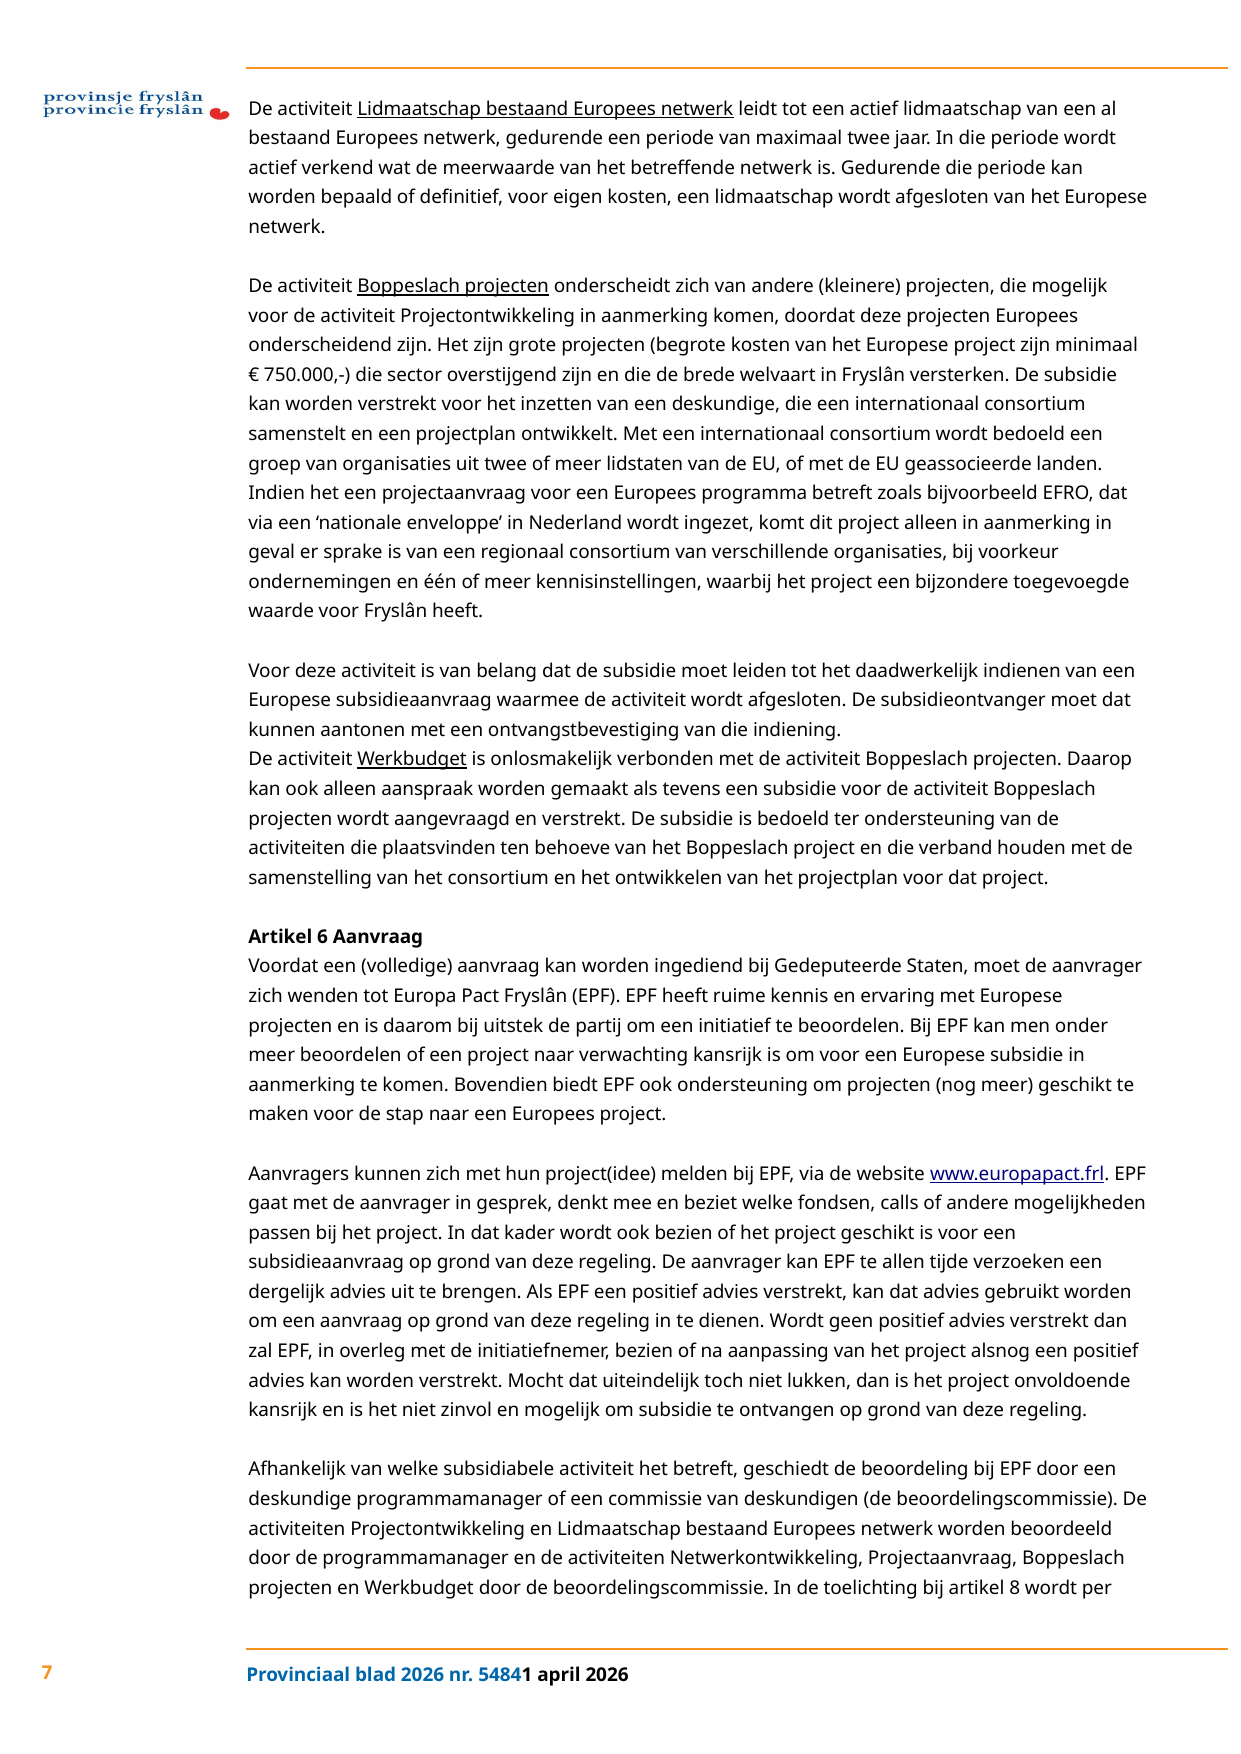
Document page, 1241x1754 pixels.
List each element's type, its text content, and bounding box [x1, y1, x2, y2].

text Voordat een (volledige) aanvraag kan worden ingediend bij Gedeputeerde Staten, moet de aanvrager zich wenden tot Europa Pact Fryslân (EPF). EPF heeft ruime kennis en ervaring met Europese projecten en is daarom bij uitstek de partij om een initiatief te beoordelen. Bij EPF kan men onder meer beoordelen of een project naar verwachting kansrijk is om voor een Europese subsidie in aanmerking te komen. Bovendien biedt EPF ook ondersteuning om projecten (nog meer) geschikt te maken voor de stap naar een Europees project. [248, 953, 1152, 1126]
text De activiteit Lidmaatschap bestaand Europees netwerk leidt tot een actief lidmaatschap van een al bestaand Europees netwerk, gedurende een periode van maximaal twee jaar. In die periode wordt actief verkend wat de meerwaarde van het betreffende netwerk is. Gedurende die periode kan worden bepaald of definitief, voor eigen kosten, een lidmaatschap wordt afgesloten van het Europese netwerk. [248, 95, 1152, 239]
picture [41, 47, 231, 172]
text De activiteit Werkbudget is onlosmakelijk verbonden met de activiteit Boppeslach projecten. Daarop kan ook alleen aanspraak worden gemaakt als tevens een subsidie voor de activiteit Boppeslach projecten wordt aangevraagd en verstrekt. De subsidie is bedoeld ter ondersteuning van de activiteiten die plaatsvinden ten behoeve van het Boppeslach project en die verband houden met de samenstelling van het consortium en het ontwikkelen van het projectplan voor dat project. [248, 746, 1152, 890]
text Voor deze activiteit is van belang dat de subsidie moet leiden tot het daadwerkelijk indienen van een Europese subsidieaanvraag waarmee de activiteit wordt afgesloten. De subsidieontvanger moet dat kunnen aantonen met een ontvangstbevestiging van die indiening. [248, 657, 1152, 742]
text Afhankelijk van welke subsidiabele activiteit het betreft, geschiedt de beoordeling bij EPF door een deskundige programmamanager of een commissie van deskundigen (de beoordelingscommissie). De activiteiten Projectontwikkeling en Lidmaatschap bestaand Europees netwerk worden beoordeeld door de programmamanager en de activiteiten Netwerkontwikkeling, Projectaanvraag, Boppeslach projecten en Werkbudget door de beoordelingscommissie. In de toelichting bij artikel 8 wordt per [248, 1456, 1152, 1600]
text Aanvragers kunnen zich met hun project(idee) melden bij EPF, via de website www.europapact.frl. EPF gaat met de aanvrager in gesprek, denkt mee en beziet welke fondsen, calls of andere mogelijkheden passen bij het project. In dat kader wordt ook bezien of het project geschikt is voor een subsidieaanvraag op grond van deze regeling. De aanvrager kan EPF te allen tijde verzoeken een dergelijk advies uit te brengen. Als EPF een positief advies verstrekt, kan dat advies gebruikt worden om een aanvraag op grond van deze regeling in te dienen. Wordt geen positief advies verstrekt dan zal EPF, in overleg met de initiatiefnemer, bezien of na aanpassing van het project alsnog een positief advies kan worden verstrekt. Mocht dat uiteindelijk toch niet lukken, dan is het project onvoldoende kansrijk en is het niet zinvol en mogelijk om subsidie te ontvangen op grond van deze regeling. [248, 1160, 1152, 1422]
text Artikel 6 Aanvraag [248, 923, 1152, 949]
text De activiteit Boppeslach projecten onderscheidt zich van andere (kleinere) projecten, die mogelijk voor de activiteit Projectontwikkeling in aanmerking komen, doordat deze projecten Europees onderscheidend zijn. Het zijn grote projecten (begrote kosten van het Europese project zijn minimaal € 750.000,-) die sector overstijgend zijn en die de brede welvaart in Fryslân versterken. De subsidie kan worden verstrekt voor het inzetten van een deskundige, die een internationaal consortium samenstelt en een projectplan ontwikkelt. Met een internationaal consortium wordt bedoeld een groep van organisaties uit twee of meer lidstaten van de EU, of met de EU geassocieerde landen. Indien het een projectaanvraag voor een Europees programma betreft zoals bijvoorbeeld EFRO, dat via een ‘nationale enveloppe’ in Nederland wordt ingezet, komt dit project alleen in aanmerking in geval er sprake is van een regionaal consortium van verschillende organisaties, bij voorkeur ondernemingen en één of meer kennisinstellingen, waarbij het project een bijzondere toegevoegde waarde voor Fryslân heeft. [248, 272, 1152, 623]
